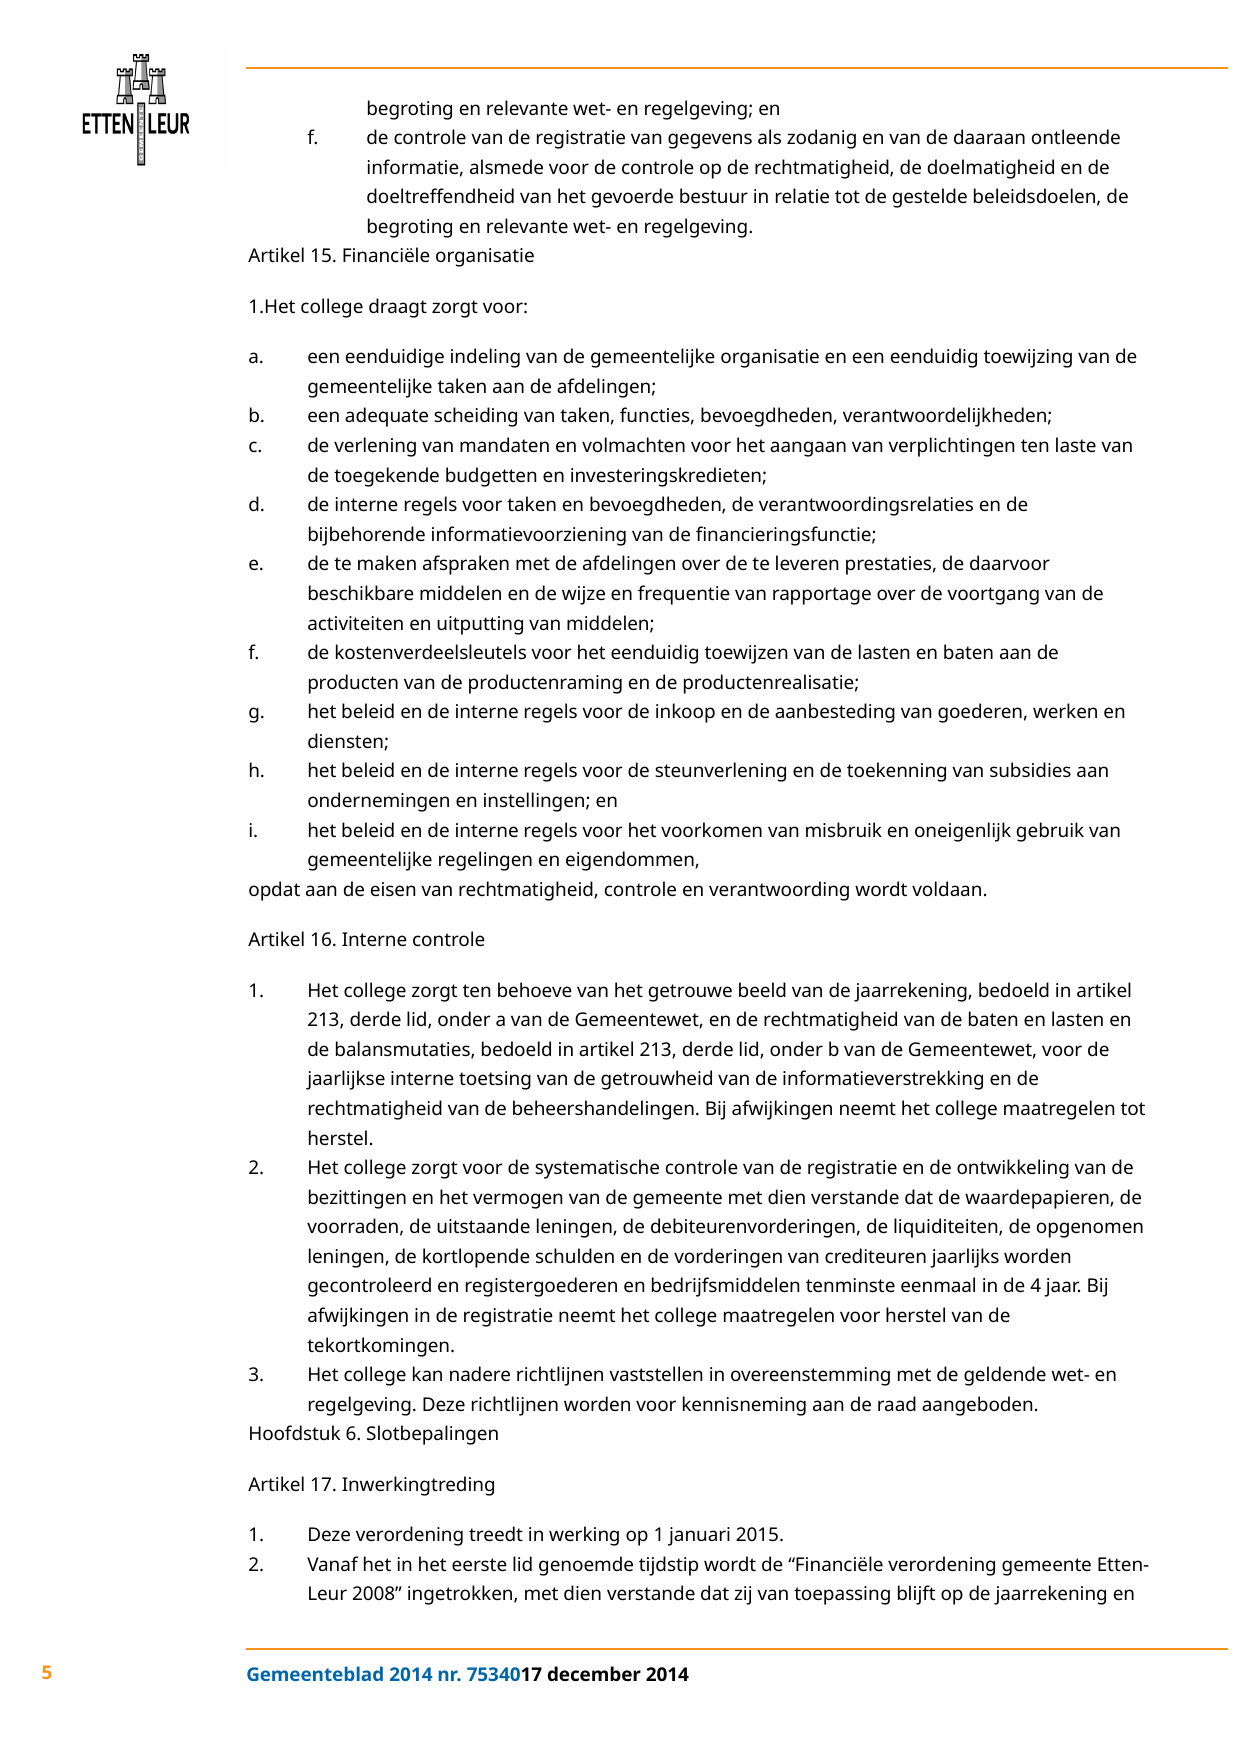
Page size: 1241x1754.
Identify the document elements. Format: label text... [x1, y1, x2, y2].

list Het college kan nadere richtlijnen vaststellen in overeenstemming met de geldende wet- en regelgeving. Deze richtlijnen worden voor kennisneming aan de raad aangeboden. [248, 1361, 1152, 1417]
text Hoofdstuk 6. Slotbepalingen [248, 1421, 1152, 1446]
list de interne regels voor taken en bevoegdheden, de verantwoordingsrelaties en de bijbehorende informatievoorziening van de financieringsfunctie; [248, 491, 1152, 547]
text Artikel 16. Interne controle [248, 926, 1152, 952]
list een eenduidige indeling van de gemeentelijke organisatie en een eenduidig toewijzing van de gemeentelijke taken aan de afdelingen; [248, 343, 1152, 399]
list het beleid en de interne regels voor het voorkomen van misbruik en oneigenlijk gebruik van gemeentelijke regelingen en eigendommen, [248, 817, 1152, 872]
text Artikel 17. Inwerkingtreding [248, 1471, 1152, 1497]
list de verlening van mandaten en volmachten voor het aangaan van verplichtingen ten laste van de toegekende budgetten en investeringskredieten; [248, 432, 1152, 488]
list het beleid en de interne regels voor de inkoop en de aanbesteding van goederen, werken en diensten; [248, 698, 1152, 754]
text 1.Het college draagt zorgt voor: [248, 293, 1152, 319]
list de te maken afspraken met de afdelingen over de te leveren prestaties, de daarvoor beschikbare middelen en de wijze en frequentie van rapportage over de voortgang van de activiteiten en uitputting van middelen; [248, 551, 1152, 636]
picture [41, 47, 231, 172]
text opdat aan de eisen van rechtmatigheid, controle en verantwoording wordt voldaan. [248, 876, 1152, 902]
list een adequate scheiding van taken, functies, bevoegdheden, verantwoordelijkheden; [248, 403, 1152, 428]
list Het college zorgt ten behoeve van het getrouwe beeld van de jaarrekening, bedoeld in artikel 213, derde lid, onder a van de Gemeentewet, en de rechtmatigheid van de baten en lasten en de balansmutaties, bedoeld in artikel 213, derde lid, onder b van de Gemeentewet, voor de jaarlijkse interne toetsing van de getrouwheid van de informatieverstrekking en de rechtmatigheid van de beheershandelingen. Bij afwijkingen neemt het college maatregelen tot herstel. [248, 977, 1152, 1151]
list het beleid en de interne regels voor de steunverlening en de toekenning van subsidies aan ondernemingen en instellingen; en [248, 758, 1152, 813]
text Artikel 15. Financiële organisatie [248, 243, 1152, 268]
list begroting en relevante wet- en regelgeving; en [307, 95, 1152, 121]
list Het college zorgt voor de systematische controle van de registratie en de ontwikkeling van de bezittingen en het vermogen van de gemeente met dien verstande dat de waardepapieren, de voorraden, de uitstaande leningen, de debiteurenvorderingen, de liquiditeiten, de opgenomen leningen, de kortlopende schulden en de vorderingen van crediteuren jaarlijks worden gecontroleerd en registergoederen en bedrijfsmiddelen tenminste eenmaal in de 4 jaar. Bij afwijkingen in de registratie neemt het college maatregelen voor herstel van de tekortkomingen. [248, 1154, 1152, 1358]
list Deze verordening treedt in werking op 1 januari 2015. [248, 1521, 1152, 1547]
list de kostenverdeelsleutels voor het eenduidig toewijzen van de lasten en baten aan de producten van de productenraming en de productenrealisatie; [248, 639, 1152, 695]
list de controle van de registratie van gegevens als zodanig en van de daaraan ontleende informatie, alsmede voor de controle op de rechtmatigheid, de doelmatigheid en de doeltreffendheid van het gevoerde bestuur in relatie tot de gestelde beleidsdoelen, de begroting en relevante wet- en regelgeving. [307, 124, 1152, 239]
list Vanaf het in het eerste lid genoemde tijdstip wordt de “Financiële verordening gemeente Etten-Leur 2008” ingetrokken, met dien verstande dat zij van toepassing blijft op de jaarrekening en [248, 1551, 1152, 1606]
